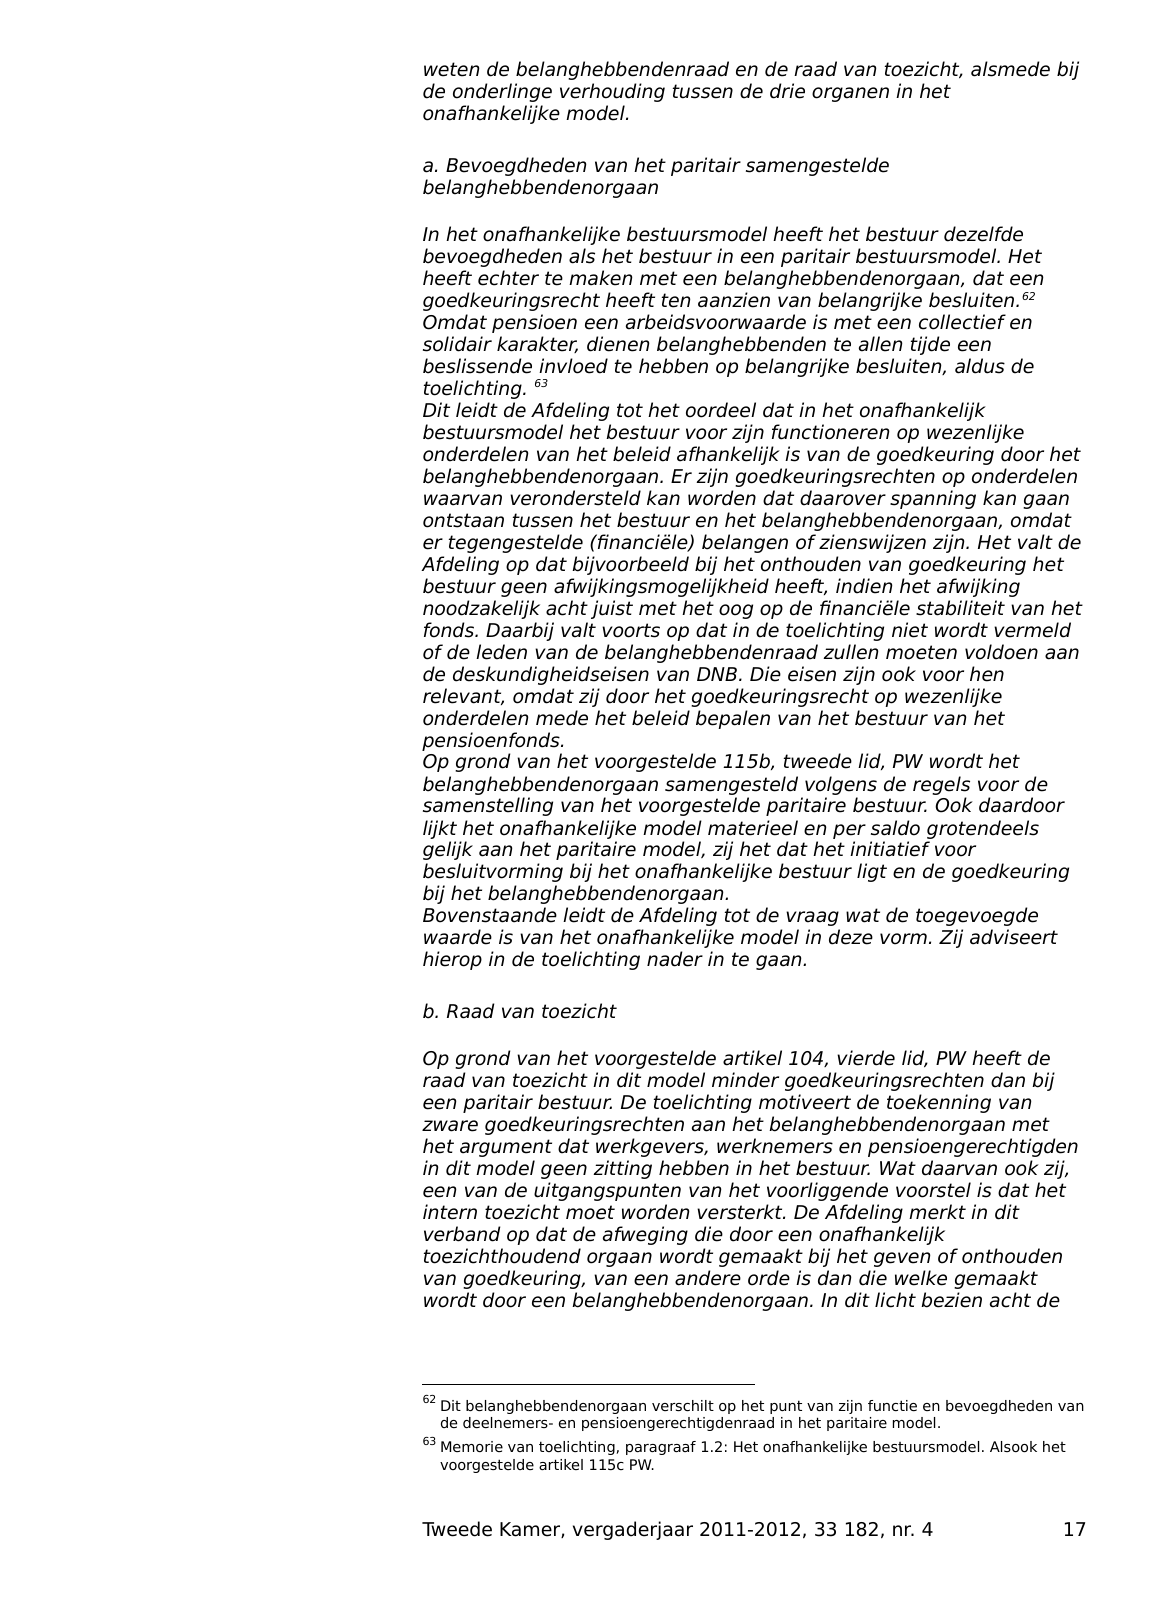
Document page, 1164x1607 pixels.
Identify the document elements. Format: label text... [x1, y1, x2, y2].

subtitle a. Bevoegdheden van het paritair samengestelde belanghebbendenorgaan [422, 155, 1087, 199]
text Memorie van toelichting, paragraaf 1.2: Het onafhankelijke bestuursmodel. Alsook het voorgestelde artikel 115c PW. [422, 1435, 1087, 1474]
text Dit belanghebbendenorgaan verschilt op het punt van zijn functie en bevoegdheden van de deelnemers- en pensioengerechtigdenraad in het paritaire model. [422, 1393, 1087, 1432]
text Dit leidt de Afdeling tot het oordeel dat in het onafhankelijk bestuursmodel het bestuur voor zijn functioneren op wezenlijke onderdelen van het beleid afhankelijk is van de goedkeuring door het belanghebbendenorgaan. Er zijn goedkeuringsrechten op onderdelen waarvan verondersteld kan worden dat daarover spanning kan gaan ontstaan tussen het bestuur en het belanghebbendenorgaan, omdat er tegengestelde (financiële) belangen of zienswijzen zijn. Het valt de Afdeling op dat bijvoorbeeld bij het onthouden van goedkeuring het bestuur geen afwijkingsmogelijkheid heeft, indien het afwijking noodzakelijk acht juist met het oog op de financiële stabiliteit van het fonds. Daarbij valt voorts op dat in de toelichting niet wordt vermeld of de leden van de belanghebbendenraad zullen moeten voldoen aan de deskundigheidseisen van DNB. Die eisen zijn ook voor hen relevant, omdat zij door het goedkeuringsrecht op wezenlijke onderdelen mede het beleid bepalen van het bestuur van het pensioenfonds. [422, 400, 1087, 751]
subtitle b. Raad van toezicht [422, 1001, 1087, 1023]
text In het onafhankelijke bestuursmodel heeft het bestuur dezelfde bevoegdheden als het bestuur in een paritair bestuursmodel. Het heeft echter te maken met een belanghebbendenorgaan, dat een goedkeuringsrecht heeft ten aanzien van belangrijke besluiten. Omdat pensioen een arbeidsvoorwaarde is met een collectief en solidair karakter, dienen belanghebbenden te allen tijde een beslissende invloed te hebben op belangrijke besluiten, aldus de toelichting. [422, 224, 1087, 400]
text Bovenstaande leidt de Afdeling tot de vraag wat de toegevoegde waarde is van het onafhankelijke model in deze vorm. Zij adviseert hierop in de toelichting nader in te gaan. [422, 905, 1087, 971]
text Op grond van het voorgestelde 115b, tweede lid, PW wordt het belanghebbendenorgaan samengesteld volgens de regels voor de samenstelling van het voorgestelde paritaire bestuur. Ook daardoor lijkt het onafhankelijke model materieel en per saldo grotendeels gelijk aan het paritaire model, zij het dat het initiatief voor besluitvorming bij het onafhankelijke bestuur ligt en de goedkeuring bij het belanghebbendenorgaan. [422, 751, 1087, 905]
text Op grond van het voorgestelde artikel 104, vierde lid, PW heeft de raad van toezicht in dit model minder goedkeuringsrechten dan bij een paritair bestuur. De toelichting motiveert de toekenning van zware goedkeuringsrechten aan het belanghebbendenorgaan met het argument dat werkgevers, werknemers en pensioengerechtigden in dit model geen zitting hebben in het bestuur. Wat daarvan ook zij, een van de uitgangspunten van het voorliggende voorstel is dat het intern toezicht moet worden versterkt. De Afdeling merkt in dit verband op dat de afweging die door een onafhankelijk toezichthoudend orgaan wordt gemaakt bij het geven of onthouden van goedkeuring, van een andere orde is dan die welke gemaakt wordt door een belanghebbendenorgaan. In dit licht bezien acht de [422, 1048, 1087, 1312]
text weten de belanghebbendenraad en de raad van toezicht, alsmede bij de onderlinge verhouding tussen de drie organen in het onafhankelijke model. [422, 59, 1087, 125]
